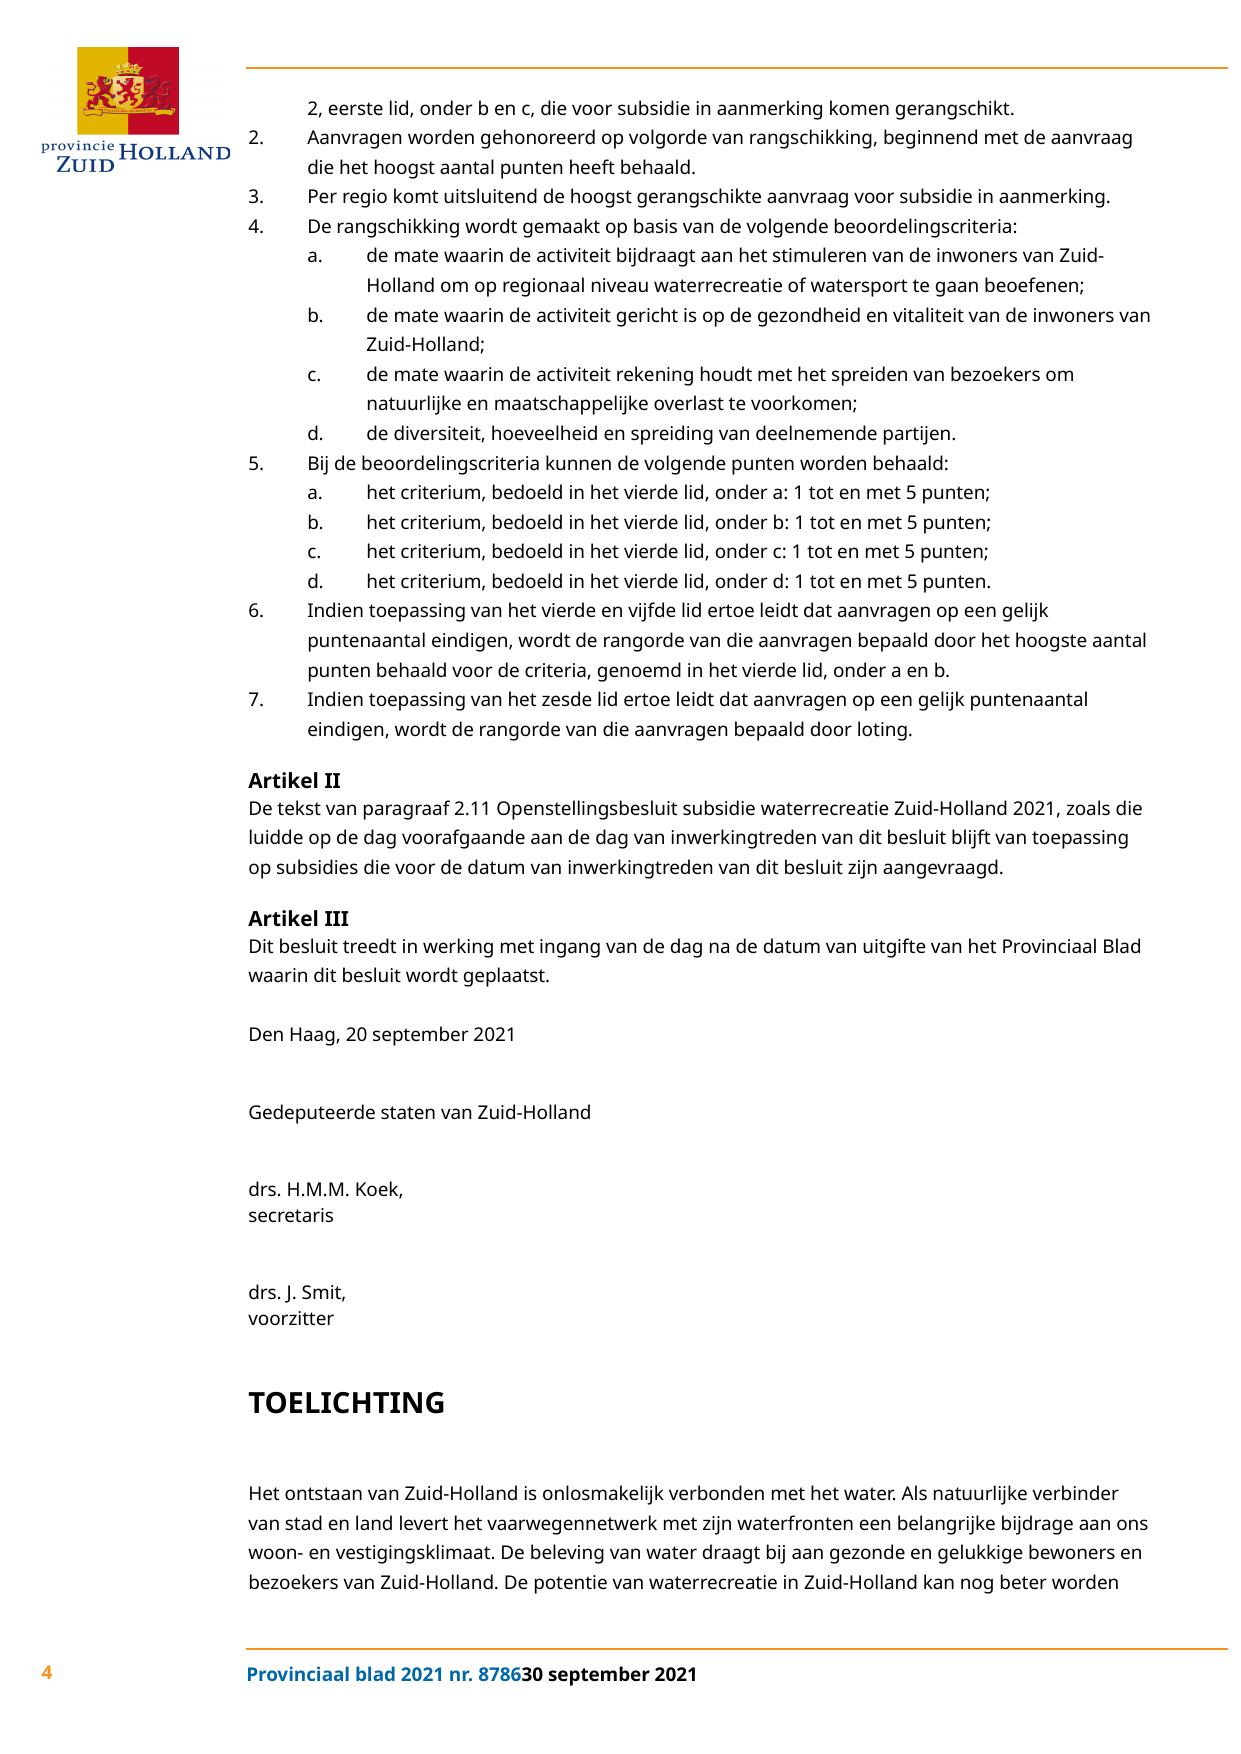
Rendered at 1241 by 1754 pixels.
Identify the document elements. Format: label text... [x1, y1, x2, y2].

text drs. J. Smit, [248, 1279, 1152, 1305]
text Het ontstaan van Zuid-Holland is onlosmakelijk verbonden met het water. Als natuurlijke verbinder van stad en land levert het vaarwegennetwerk met zijn waterfronten een belangrijke bijdrage aan ons woon- en vestigingsklimaat. De beleving van water draagt bij aan gezonde en gelukkige bewoners en bezoekers van Zuid-Holland. De potentie van waterrecreatie in Zuid-Holland kan nog beter worden [248, 1480, 1152, 1595]
list Per regio komt uitsluitend de hoogst gerangschikte aanvraag voor subsidie in aanmerking. [248, 183, 1152, 209]
text Den Haag, 20 september 2021 [248, 1022, 1152, 1047]
list 2, eerste lid, onder b en c, die voor subsidie in aanmerking komen gerangschikt. [248, 95, 1152, 121]
text Dit besluit treedt in werking met ingang van de dag na de datum van uitgifte van het Provinciaal Blad waarin dit besluit wordt geplaatst. [248, 933, 1152, 988]
text De tekst van paragraaf 2.11 Openstellingsbesluit subsidie waterrecreatie Zuid-Holland 2021, zoals die luidde op de dag voorafgaande aan de dag van inwerkingtreden van dit besluit blijft van toepassing op subsidies die voor de datum van inwerkingtreden van dit besluit zijn aangevraagd. [248, 795, 1152, 880]
list het criterium, bedoeld in het vierde lid, onder d: 1 tot en met 5 punten. [307, 568, 1152, 594]
text drs. H.M.M. Koek, [248, 1176, 1152, 1202]
text TOELICHTING [248, 1382, 1152, 1422]
text Gedeputeerde staten van Zuid-Holland [248, 1099, 1152, 1124]
list De rangschikking wordt gemaakt op basis van de volgende beoordelingscriteria: [248, 213, 1152, 239]
text voorzitter [248, 1305, 1152, 1330]
list Aanvragen worden gehonoreerd op volgorde van rangschikking, beginnend met de aanvraag die het hoogst aantal punten heeft behaald. [248, 124, 1152, 180]
picture [41, 47, 231, 172]
list het criterium, bedoeld in het vierde lid, onder c: 1 tot en met 5 punten; [307, 538, 1152, 564]
list de diversiteit, hoeveelheid en spreiding van deelnemende partijen. [307, 420, 1152, 446]
list Bij de beoordelingscriteria kunnen de volgende punten worden behaald: [248, 450, 1152, 476]
list het criterium, bedoeld in het vierde lid, onder b: 1 tot en met 5 punten; [307, 509, 1152, 535]
list de mate waarin de activiteit bijdraagt aan het stimuleren van de inwoners van Zuid-Holland om op regionaal niveau waterrecreatie of watersport te gaan beoefenen; [307, 243, 1152, 298]
list het criterium, bedoeld in het vierde lid, onder a: 1 tot en met 5 punten; [307, 479, 1152, 505]
text Artikel II [248, 766, 1152, 795]
list Indien toepassing van het vierde en vijfde lid ertoe leidt dat aanvragen op een gelijk puntenaantal eindigen, wordt de rangorde van die aanvragen bepaald door het hoogste aantal punten behaald voor de criteria, genoemd in het vierde lid, onder a en b. [248, 598, 1152, 683]
list de mate waarin de activiteit rekening houdt met het spreiden van bezoekers om natuurlijke en maatschappelijke overlast te voorkomen; [307, 361, 1152, 416]
text Artikel III [248, 904, 1152, 933]
text secretaris [248, 1202, 1152, 1227]
list Indien toepassing van het zesde lid ertoe leidt dat aanvragen op een gelijk puntenaantal eindigen, wordt de rangorde van die aanvragen bepaald door loting. [248, 686, 1152, 742]
list de mate waarin de activiteit gericht is op de gezondheid en vitaliteit van de inwoners van Zuid-Holland; [307, 302, 1152, 357]
